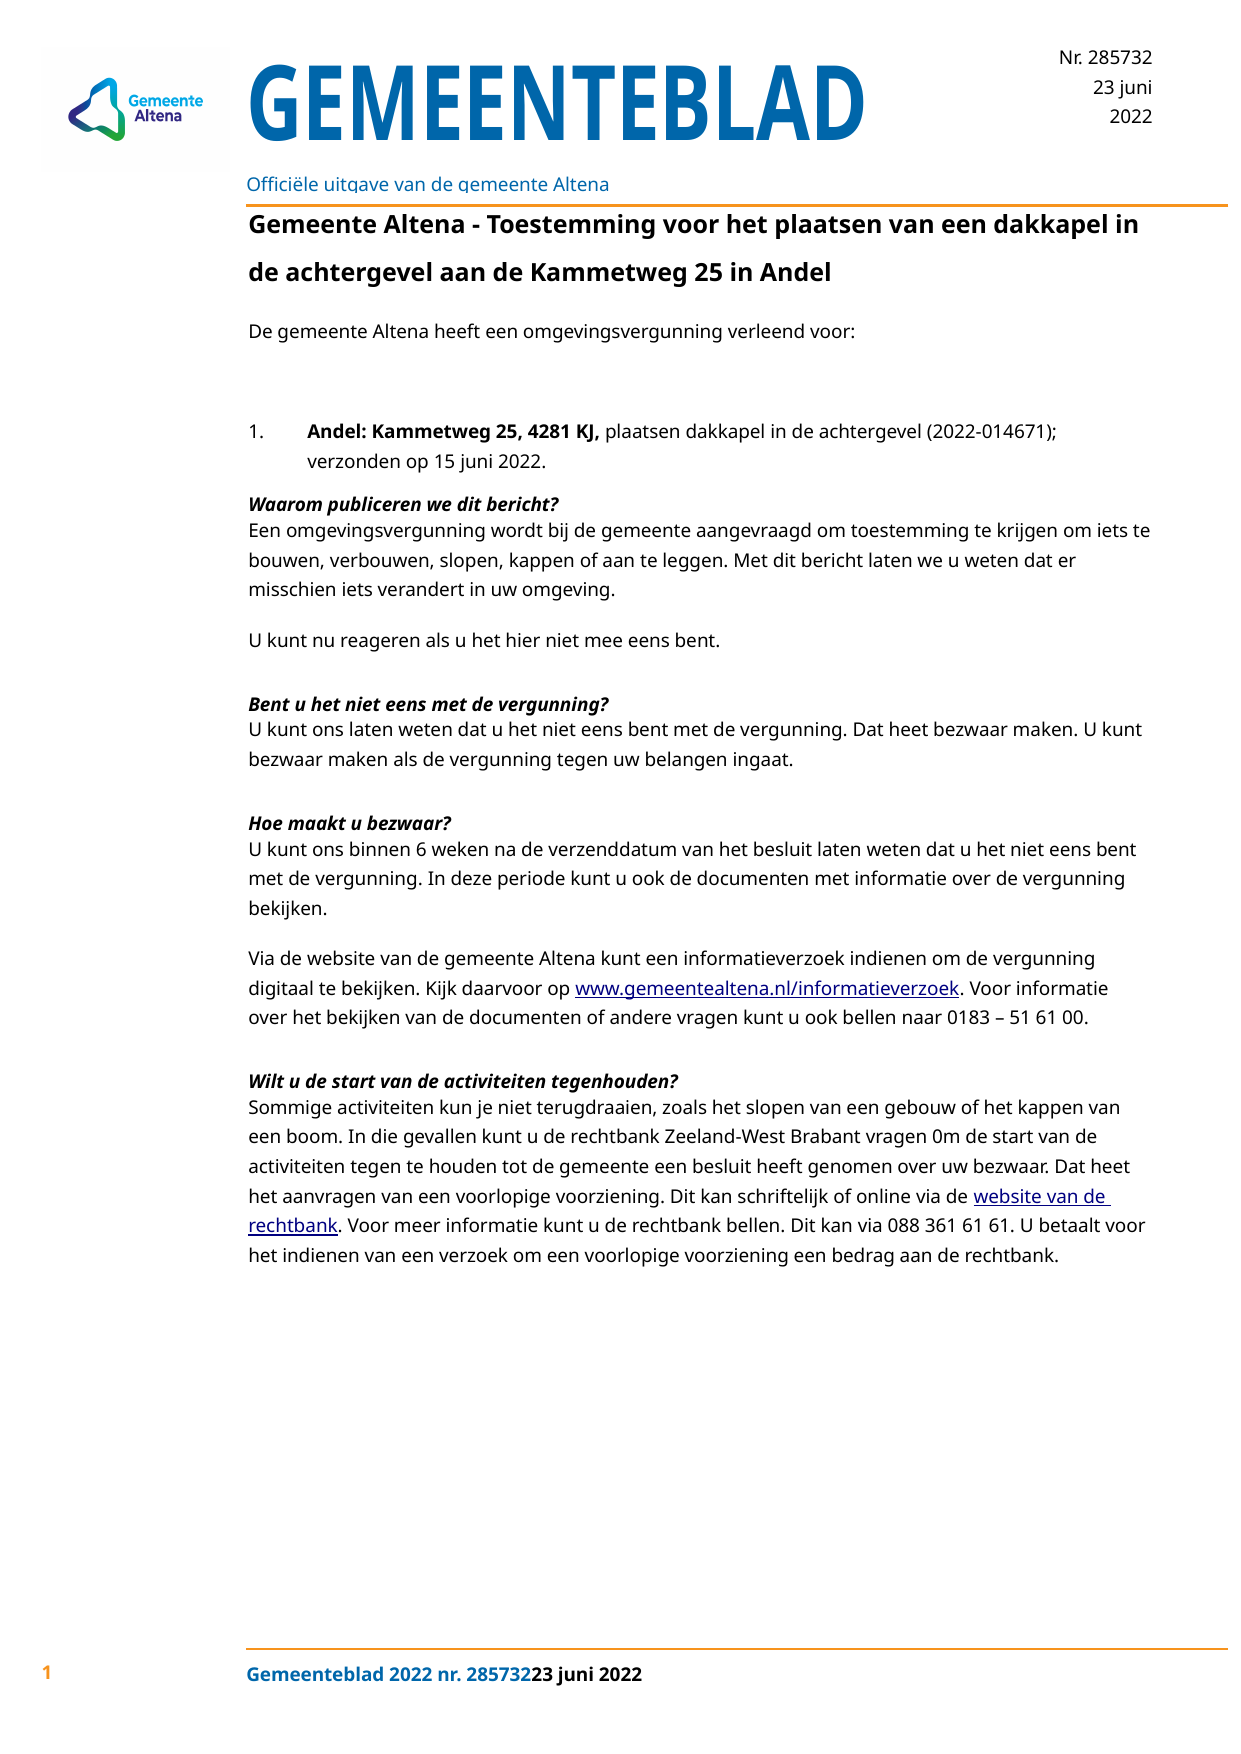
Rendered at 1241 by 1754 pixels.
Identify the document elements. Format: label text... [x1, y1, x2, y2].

text Hoe maakt u bezwaar? [248, 810, 1152, 836]
text Gemeente Altena - Toestemming voor het plaatsen van een dakkapel in de achtergevel aan de Kammetweg 25 in Andel [248, 207, 1152, 288]
text U kunt ons laten weten dat u het niet eens bent met de vergunning. Dat heet bezwaar maken. U kunt bezwaar maken als de vergunning tegen uw belangen ingaat. [248, 716, 1152, 772]
text De gemeente Altena heeft een omgevingsvergunning verleend voor: [248, 318, 1152, 344]
text Via de website van de gemeente Altena kunt een informatieverzoek indienen om de vergunning digitaal te bekijken. Kijk daarvoor op www.gemeentealtena.nl/informatieverzoek. Voor informatie over het bekijken van de documenten of andere vragen kunt u ook bellen naar 0183 – 51 61 00. [248, 945, 1152, 1030]
text Waarom publiceren we dit bericht? [248, 491, 1152, 517]
text Wilt u de start van de activiteiten tegenhouden? [248, 1068, 1152, 1094]
text Een omgevingsvergunning wordt bij de gemeente aangevraagd om toestemming te krijgen om iets te bouwen, verbouwen, slopen, kappen of aan te leggen. Met dit bericht laten we u weten dat er misschien iets verandert in uw omgeving. [248, 517, 1152, 602]
text U kunt ons binnen 6 weken na de verzenddatum van het besluit laten weten dat u het niet eens bent met de vergunning. In deze periode kunt u ook de documenten met informatie over de vergunning bekijken. [248, 836, 1152, 921]
text Bent u het niet eens met de vergunning? [248, 691, 1152, 716]
picture [41, 47, 231, 172]
list Andel: Kammetweg 25, 4281 KJ, plaatsen dakkapel in de achtergevel (2022-014671); verzonden op 15 juni 2022. [248, 419, 1152, 474]
text U kunt nu reageren als u het hier niet mee eens bent. [248, 627, 1152, 652]
text Sommige activiteiten kun je niet terugdraaien, zoals het slopen van een gebouw of het kappen van een boom. In die gevallen kunt u de rechtbank Zeeland-West Brabant vragen 0m de start van de activiteiten tegen te houden tot de gemeente een besluit heeft genomen over uw bezwaar. Dat heet het aanvragen van een voorlopige voorziening. Dit kan schriftelijk of online via de website van de rechtbank. Voor meer informatie kunt u de rechtbank bellen. Dit kan via 088 361 61 61. U betaalt voor het indienen van een verzoek om een voorlopige voorziening een bedrag aan de rechtbank. [248, 1094, 1152, 1268]
